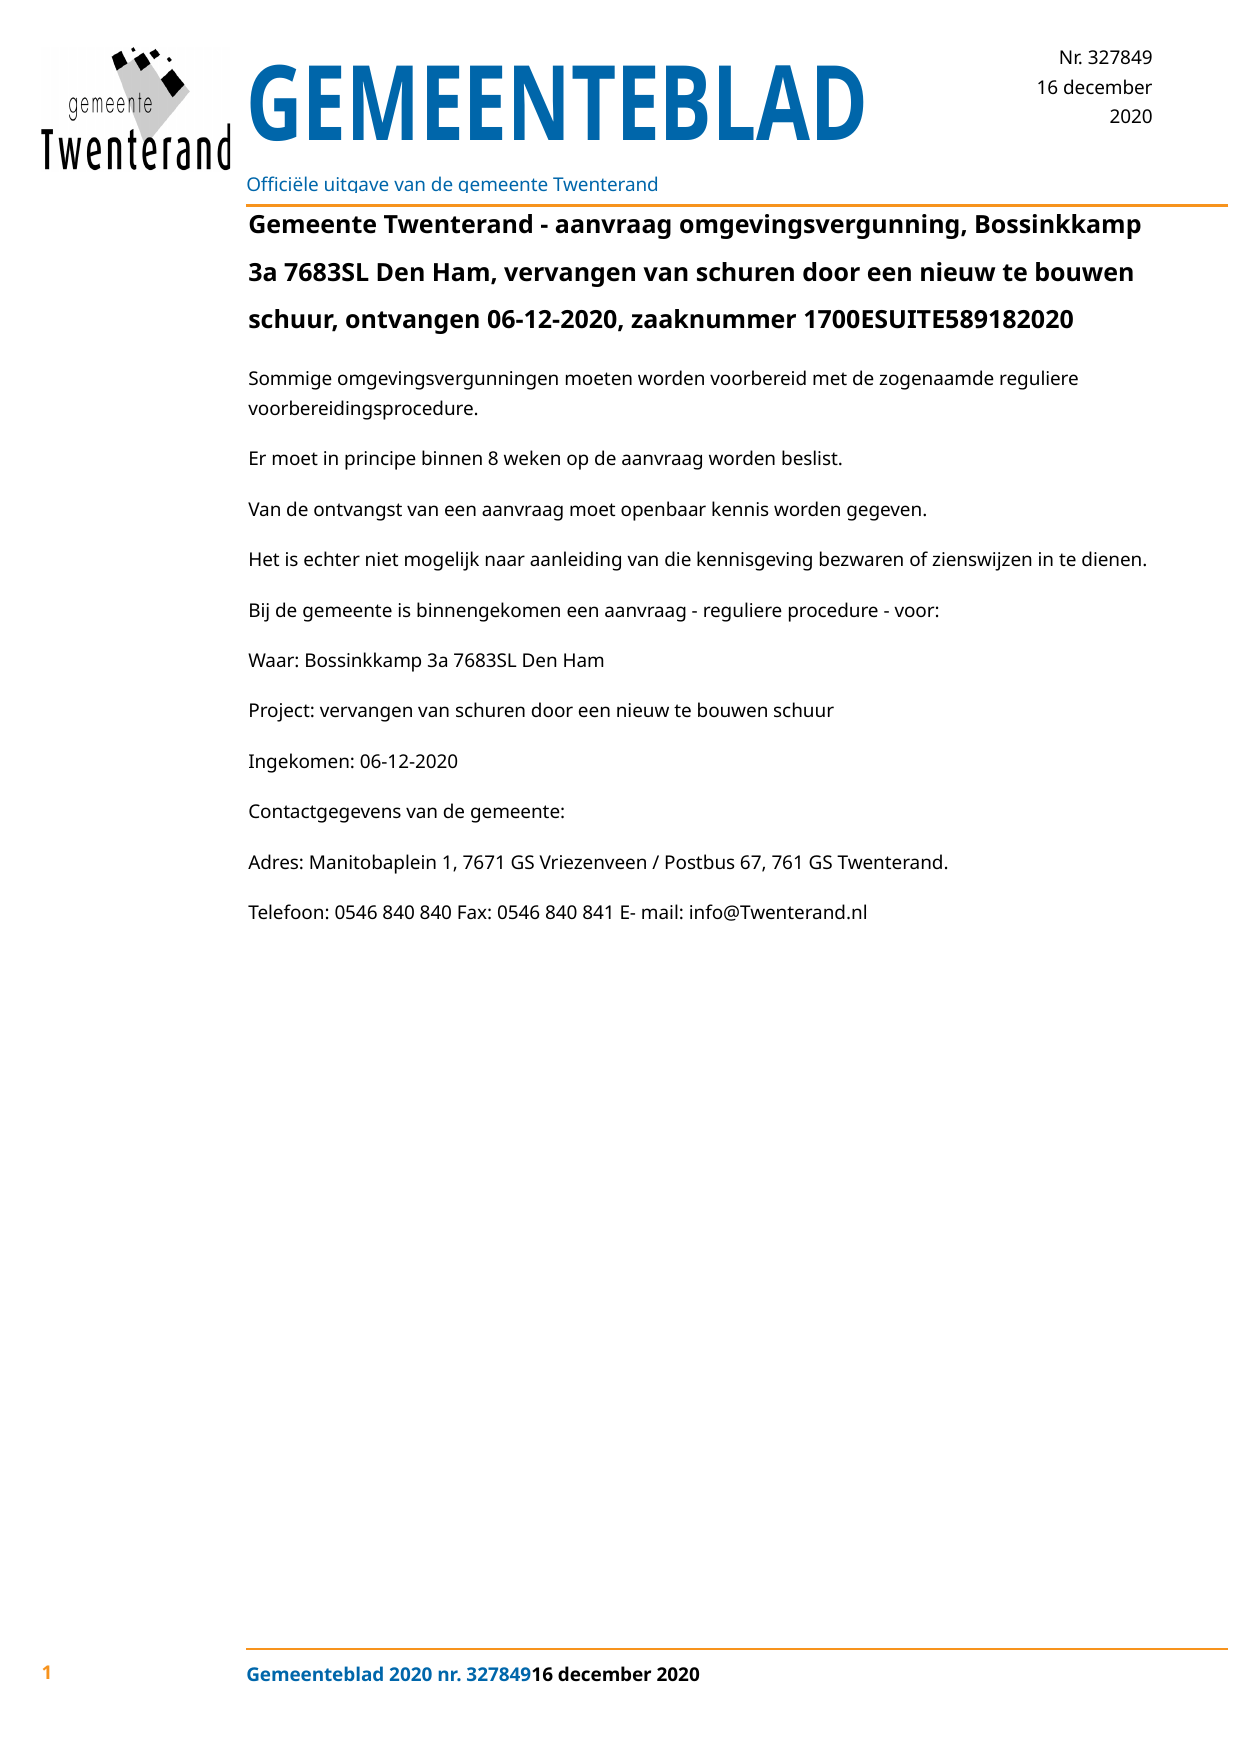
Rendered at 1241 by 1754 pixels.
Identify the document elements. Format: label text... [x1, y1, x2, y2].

text Telefoon: 0546 840 840 Fax: 0546 840 841 E- mail: info@Twenterand.nl [248, 899, 1152, 925]
text Contactgegevens van de gemeente: [248, 798, 1152, 824]
text Gemeente Twenterand - aanvraag omgevingsvergunning, Bossinkkamp 3a 7683SL Den Ham, vervangen van schuren door een nieuw te bouwen schuur, ontvangen 06-12-2020, zaaknummer 1700ESUITE589182020 [248, 207, 1152, 336]
text Project: vervangen van schuren door een nieuw te bouwen schuur [248, 698, 1152, 723]
text Waar: Bossinkkamp 3a 7683SL Den Ham [248, 647, 1152, 673]
text Adres: Manitobaplein 1, 7671 GS Vriezenveen / Postbus 67, 761 GS Twenterand. [248, 849, 1152, 874]
text Het is echter niet mogelijk naar aanleiding van die kennisgeving bezwaren of zienswijzen in te dienen. [248, 546, 1152, 572]
text Er moet in principe binnen 8 weken op de aanvraag worden beslist. [248, 446, 1152, 471]
text Bij de gemeente is binnengekomen een aanvraag - reguliere procedure - voor: [248, 597, 1152, 622]
text Sommige omgevingsvergunningen moeten worden voorbereid met de zogenaamde reguliere voorbereidingsprocedure. [248, 366, 1152, 421]
text Van de ontvangst van een aanvraag moet openbaar kennis worden gegeven. [248, 496, 1152, 522]
text Ingekomen: 06-12-2020 [248, 748, 1152, 774]
picture [41, 47, 231, 172]
